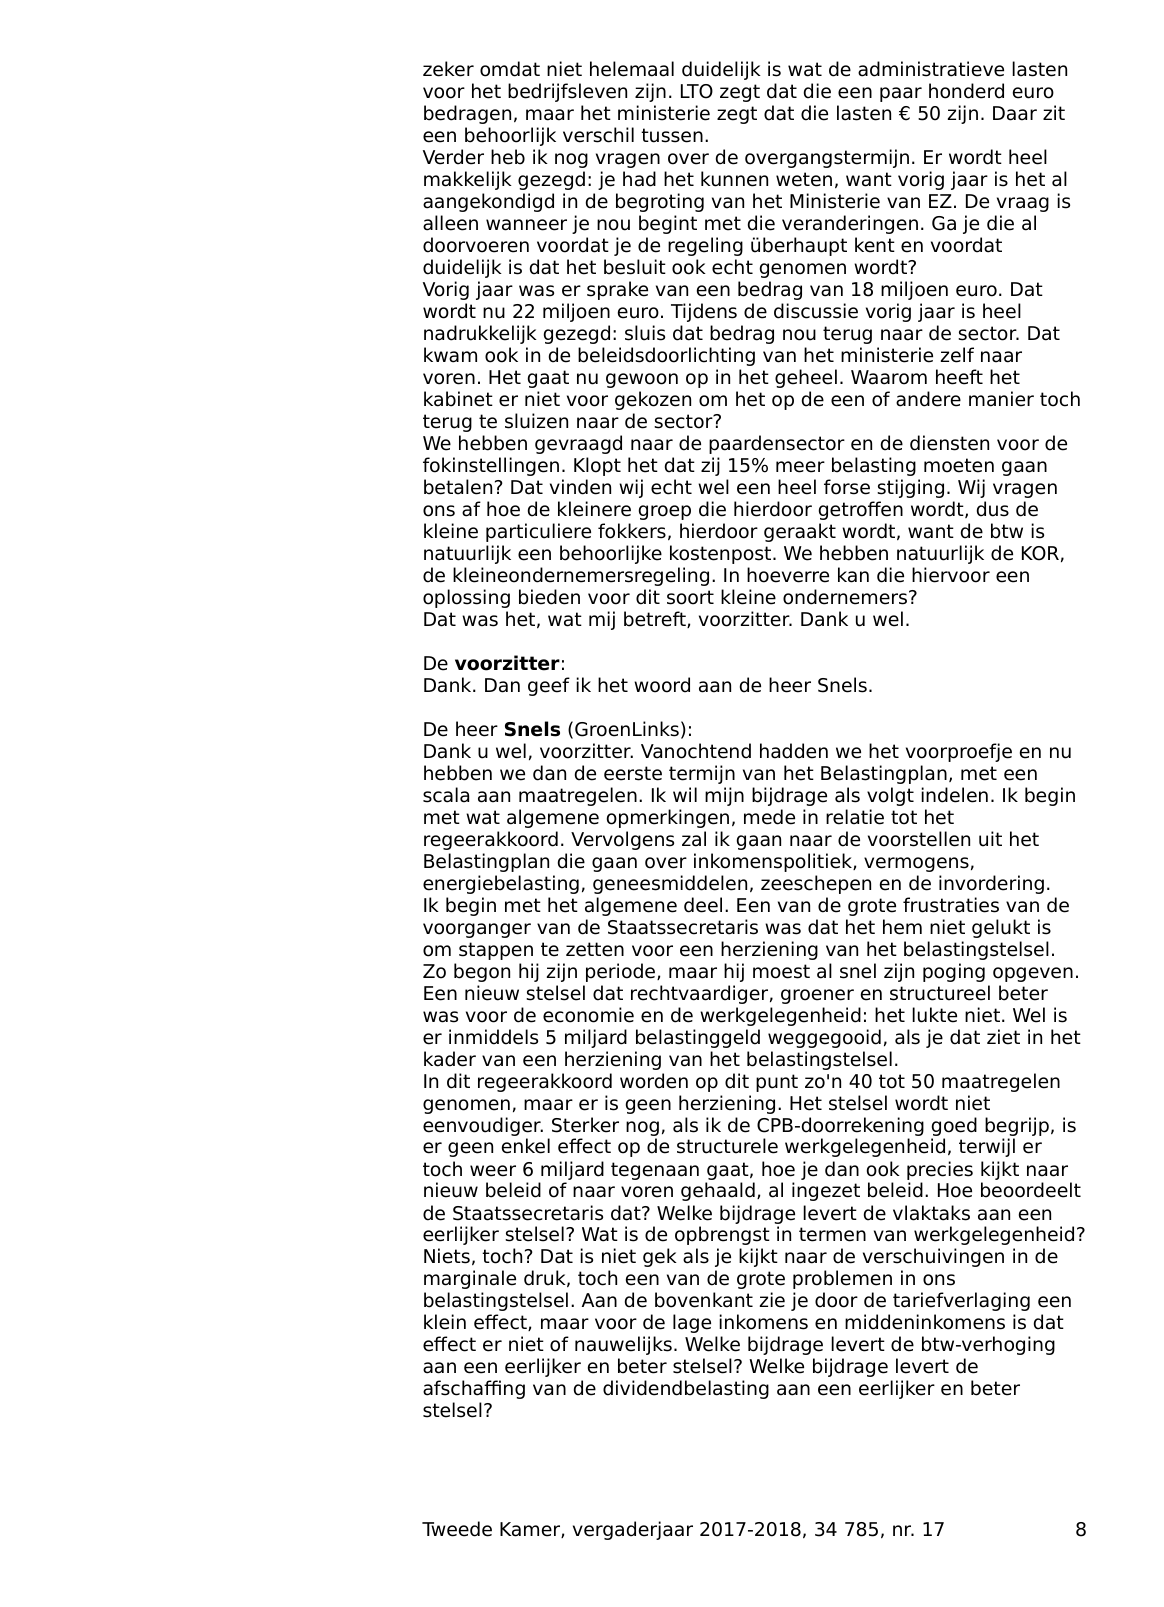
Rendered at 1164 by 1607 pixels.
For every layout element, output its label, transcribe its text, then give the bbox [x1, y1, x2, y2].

text Vorig jaar was er sprake van een bedrag van 18 miljoen euro. Dat wordt nu 22 miljoen euro. Tijdens de discussie vorig jaar is heel nadrukkelijk gezegd: sluis dat bedrag nou terug naar de sector. Dat kwam ook in de beleidsdoorlichting van het ministerie zelf naar voren. Het gaat nu gewoon op in het geheel. Waarom heeft het kabinet er niet voor gekozen om het op de een of andere manier toch terug te sluizen naar de sector? [422, 279, 1087, 433]
text Verder heb ik nog vragen over de overgangstermijn. Er wordt heel makkelijk gezegd: je had het kunnen weten, want vorig jaar is het al aangekondigd in de begroting van het Ministerie van EZ. De vraag is alleen wanneer je nou begint met die veranderingen. Ga je die al doorvoeren voordat je de regeling überhaupt kent en voordat duidelijk is dat het besluit ook echt genomen wordt? [422, 147, 1087, 279]
text Dat was het, wat mij betreft, voorzitter. Dank u wel. [422, 608, 1087, 631]
text De heer Snels (GroenLinks): [422, 719, 1087, 741]
text Dank. Dan geef ik het woord aan de heer Snels. [422, 675, 1087, 697]
text We hebben gevraagd naar de paardensector en de diensten voor de fokinstellingen. Klopt het dat zij 15% meer belasting moeten gaan betalen? Dat vinden wij echt wel een heel forse stijging. Wij vragen ons af hoe de kleinere groep die hierdoor getroffen wordt, dus de kleine particuliere fokkers, hierdoor geraakt wordt, want de btw is natuurlijk een behoorlijke kostenpost. We hebben natuurlijk de KOR, de kleineondernemersregeling. In hoeverre kan die hiervoor een oplossing bieden voor dit soort kleine ondernemers? [422, 433, 1087, 608]
text zeker omdat niet helemaal duidelijk is wat de administratieve lasten voor het bedrijfsleven zijn. LTO zegt dat die een paar honderd euro bedragen, maar het ministerie zegt dat die lasten € 50 zijn. Daar zit een behoorlijk verschil tussen. [422, 59, 1087, 147]
text In dit regeerakkoord worden op dit punt zo'n 40 tot 50 maatregelen genomen, maar er is geen herziening. Het stelsel wordt niet eenvoudiger. Sterker nog, als ik de CPB-doorrekening goed begrijp, is er geen enkel effect op de structurele werkgelegenheid, terwijl er toch weer 6 miljard tegenaan gaat, hoe je dan ook precies kijkt naar nieuw beleid of naar voren gehaald, al ingezet beleid. Hoe beoordeelt de Staatssecretaris dat? Welke bijdrage levert de vlaktaks aan een eerlijker stelsel? Wat is de opbrengst in termen van werkgelegenheid? Niets, toch? Dat is niet gek als je kijkt naar de verschuivingen in de marginale druk, toch een van de grote problemen in ons belastingstelsel. Aan de bovenkant zie je door de tariefverlaging een klein effect, maar voor de lage inkomens en middeninkomens is dat effect er niet of nauwelijks. Welke bijdrage levert de btw-verhoging aan een eerlijker en beter stelsel? Welke bijdrage levert de afschaffing van de dividendbelasting aan een eerlijker en beter stelsel? [422, 1071, 1087, 1422]
text Dank u wel, voorzitter. Vanochtend hadden we het voorproefje en nu hebben we dan de eerste termijn van het Belastingplan, met een scala aan maatregelen. Ik wil mijn bijdrage als volgt indelen. Ik begin met wat algemene opmerkingen, mede in relatie tot het regeerakkoord. Vervolgens zal ik gaan naar de voorstellen uit het Belastingplan die gaan over inkomenspolitiek, vermogens, energiebelasting, geneesmiddelen, zeeschepen en de invordering. [422, 741, 1087, 895]
text De voorzitter: [422, 653, 1087, 675]
text Ik begin met het algemene deel. Een van de grote frustraties van de voorganger van de Staatssecretaris was dat het hem niet gelukt is om stappen te zetten voor een herziening van het belastingstelsel. Zo begon hij zijn periode, maar hij moest al snel zijn poging opgeven. Een nieuw stelsel dat rechtvaardiger, groener en structureel beter was voor de economie en de werkgelegenheid: het lukte niet. Wel is er inmiddels 5 miljard belastinggeld weggegooid, als je dat ziet in het kader van een herziening van het belastingstelsel. [422, 895, 1087, 1071]
